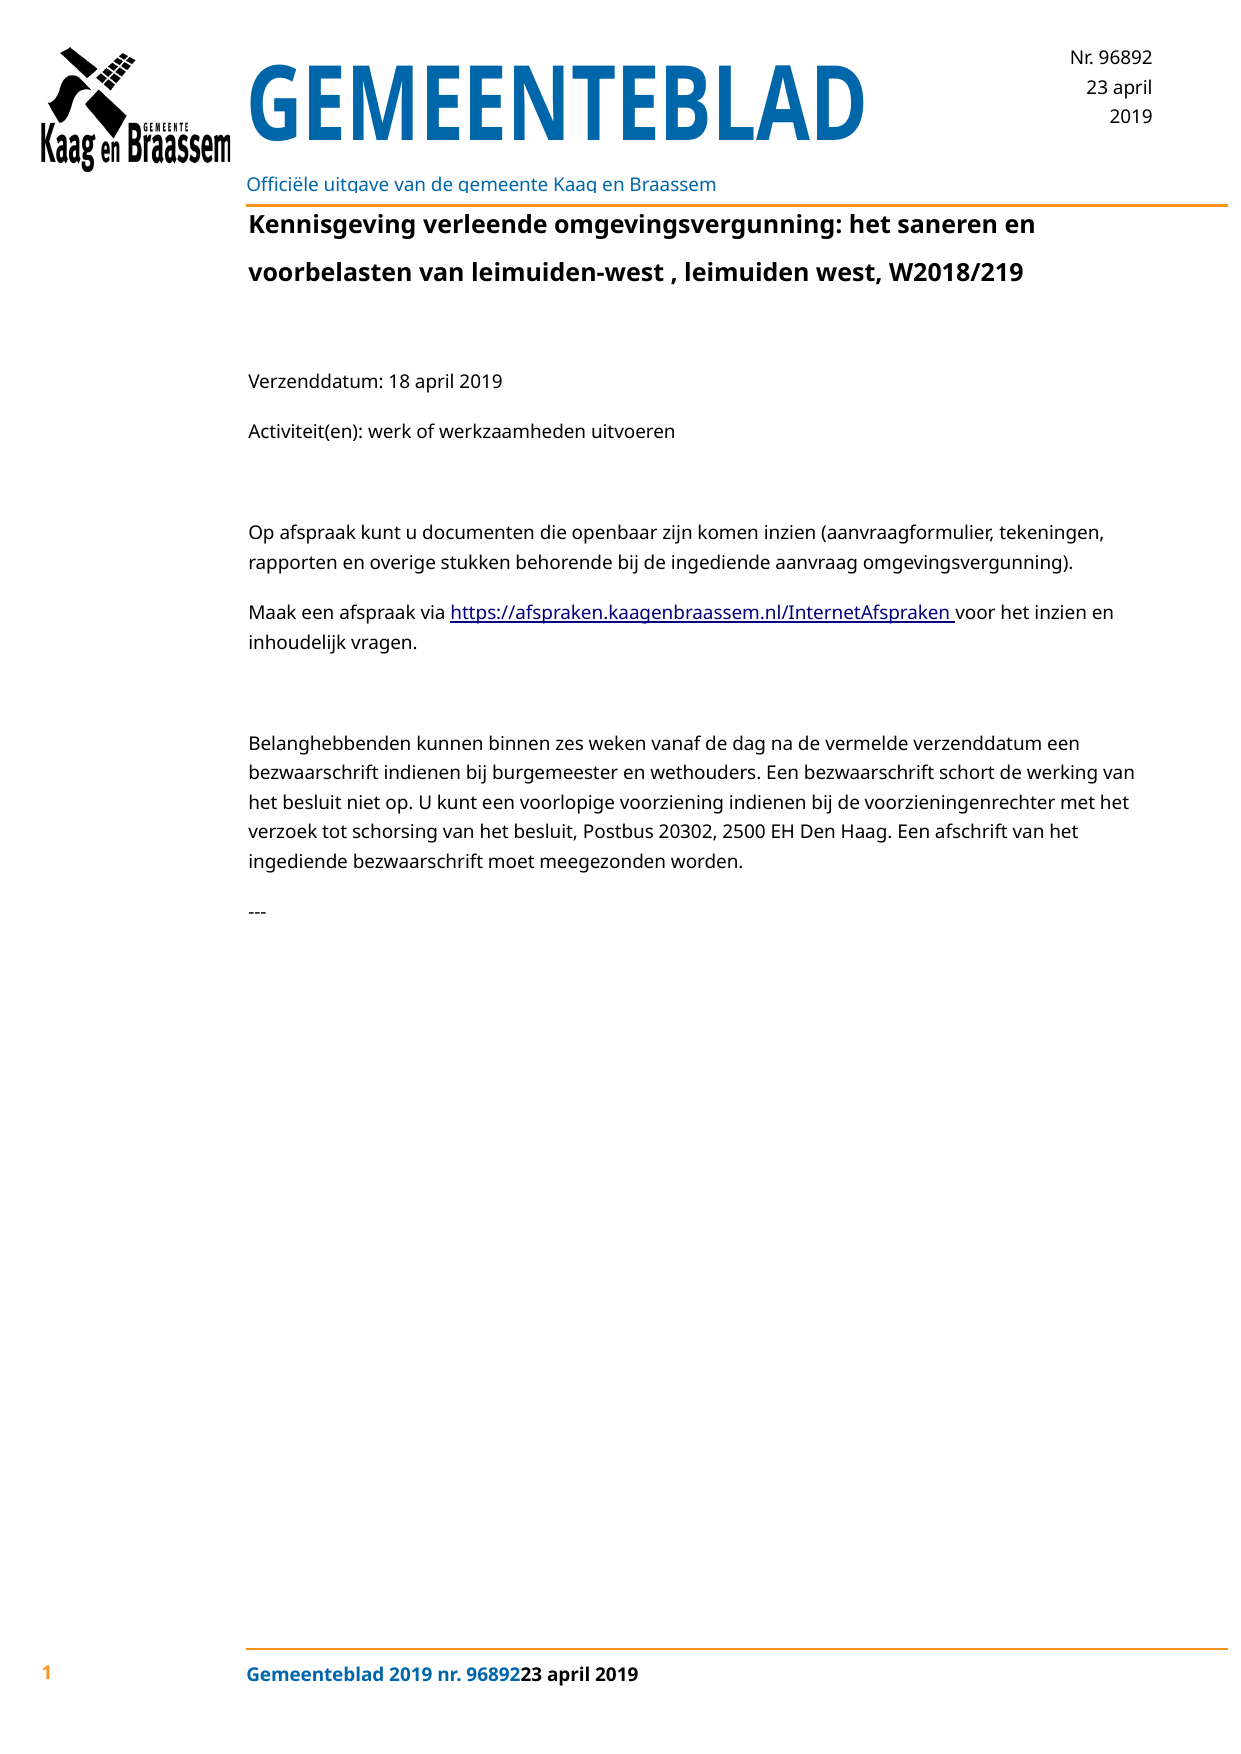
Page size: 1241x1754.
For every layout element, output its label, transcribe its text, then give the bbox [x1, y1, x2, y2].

text Activiteit(en): werk of werkzaamheden uitvoeren [248, 419, 1152, 444]
picture [41, 47, 231, 172]
text Belanghebbenden kunnen binnen zes weken vanaf de dag na de vermelde verzenddatum een bezwaarschrift indienen bij burgemeester en wethouders. Een bezwaarschrift schort de werking van het besluit niet op. U kunt een voorlopige voorziening indienen bij de voorzieningenrechter met het verzoek tot schorsing van het besluit, Postbus 20302, 2500 EH Den Haag. Een afschrift van het ingediende bezwaarschrift moet meegezonden worden. [248, 730, 1152, 874]
text Maak een afspraak via https://afspraken.kaagenbraassem.nl/InternetAfspraken voor het inzien en inhoudelijk vragen. [248, 599, 1152, 655]
text Op afspraak kunt u documenten die openbaar zijn komen inzien (aanvraagformulier, tekeningen, rapporten en overige stukken behorende bij de ingediende aanvraag omgevingsvergunning). [248, 519, 1152, 575]
text Kennisgeving verleende omgevingsvergunning: het saneren en voorbelasten van leimuiden-west , leimuiden west, W2018/219 [248, 207, 1152, 288]
text --- [248, 899, 1152, 924]
text Verzenddatum: 18 april 2019 [248, 368, 1152, 394]
